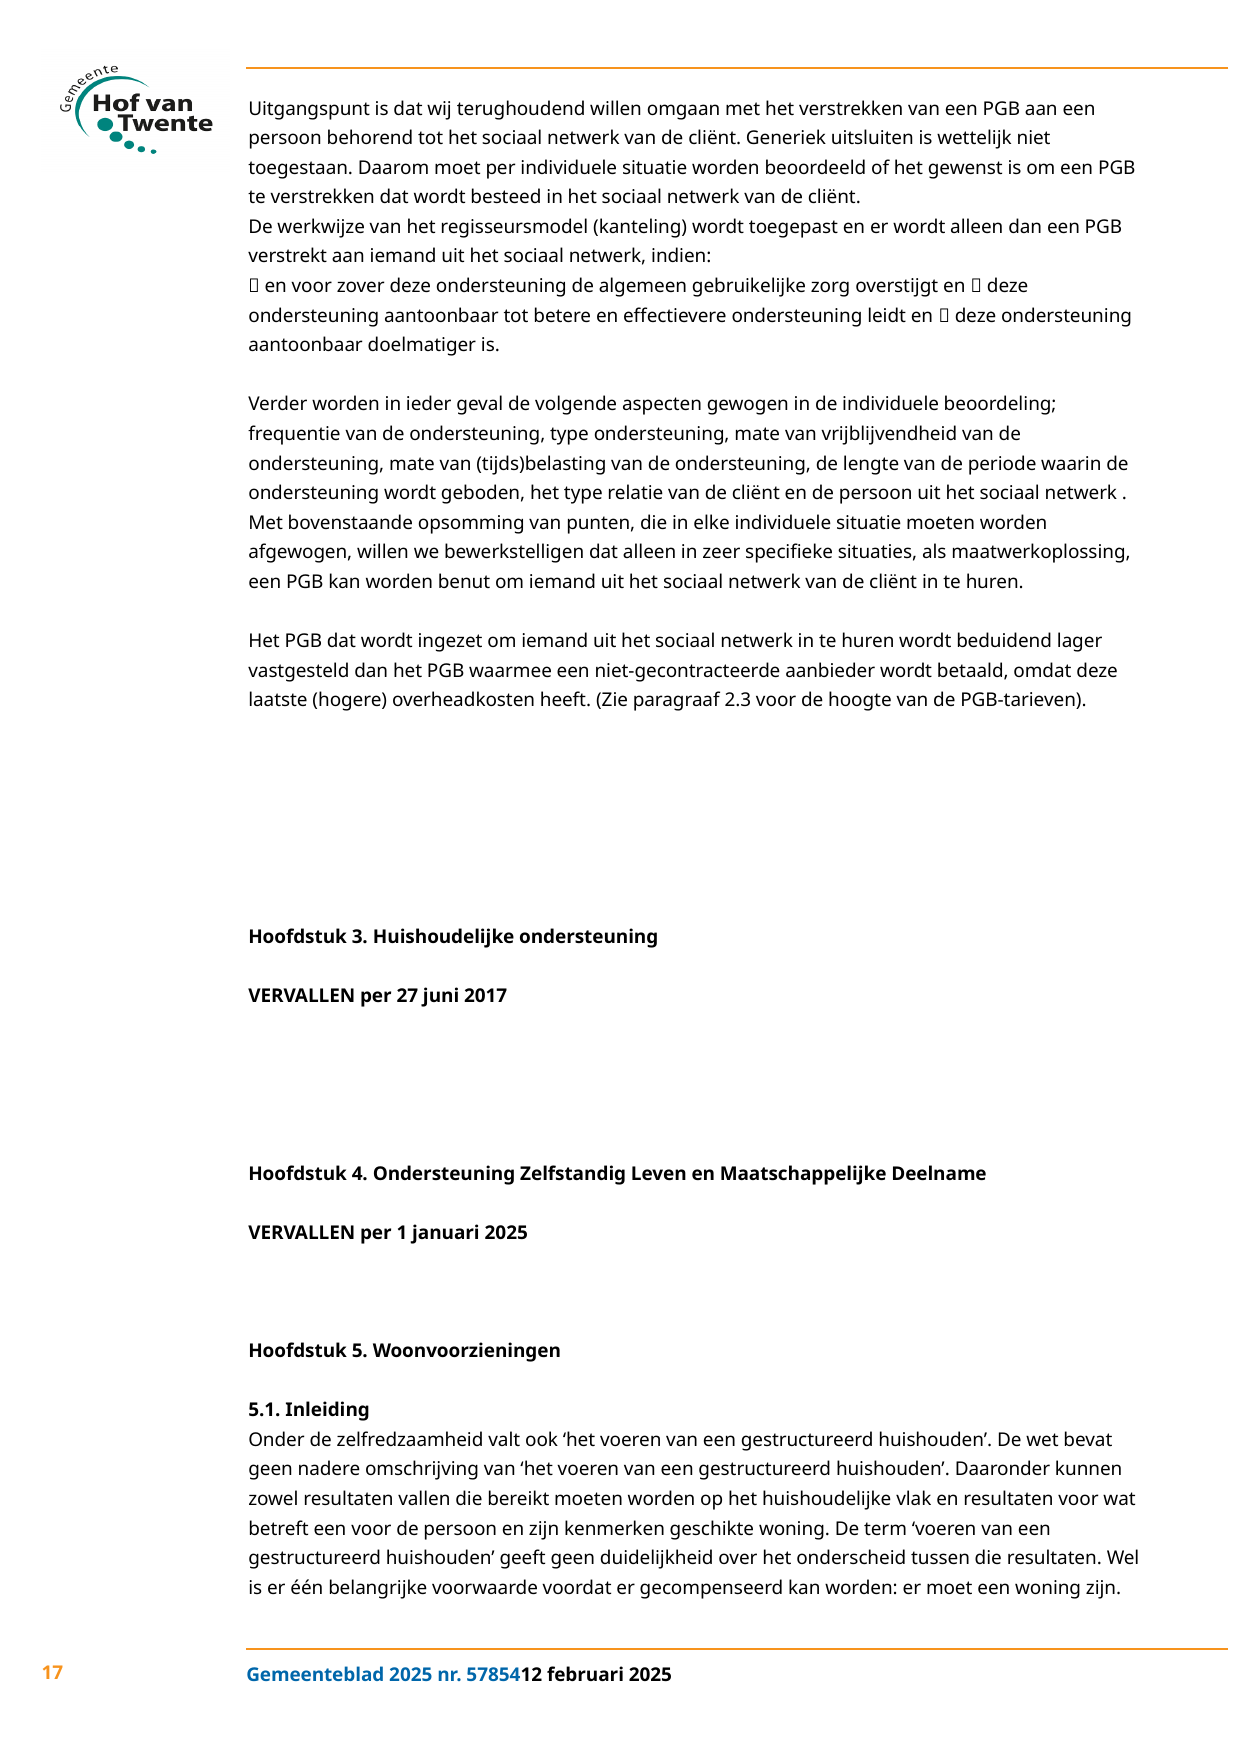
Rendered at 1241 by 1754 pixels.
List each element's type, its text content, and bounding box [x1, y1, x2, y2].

picture [41, 47, 231, 172]
text VERVALLEN per 27 juni 2017 [248, 982, 1152, 1008]
text De werkwijze van het regisseursmodel (kanteling) wordt toegepast en er wordt alleen dan een PGB verstrekt aan iemand uit het sociaal netwerk, indien: [248, 213, 1152, 268]
text  en voor zover deze ondersteuning de algemeen gebruikelijke zorg overstijgt en  deze ondersteuning aantoonbaar tot betere en effectievere ondersteuning leidt en  deze ondersteuning aantoonbaar doelmatiger is. [248, 272, 1152, 357]
text Hoofdstuk 3. Huishoudelijke ondersteuning [248, 923, 1152, 949]
text Het PGB dat wordt ingezet om iemand uit het sociaal netwerk in te huren wordt beduidend lager vastgesteld dan het PGB waarmee een niet-gecontracteerde aanbieder wordt betaald, omdat deze laatste (hogere) overheadkosten heeft. (Zie paragraaf 2.3 voor de hoogte van de PGB-tarieven). [248, 627, 1152, 712]
text 5.1. Inleiding [248, 1396, 1152, 1422]
text Hoofdstuk 4. Ondersteuning Zelfstandig Leven en Maatschappelijke Deelname [248, 1160, 1152, 1186]
text Met bovenstaande opsomming van punten, die in elke individuele situatie moeten worden afgewogen, willen we bewerkstelligen dat alleen in zeer specifieke situaties, als maatwerkoplossing, een PGB kan worden benut om iemand uit het sociaal netwerk van de cliënt in te huren. [248, 509, 1152, 594]
text Onder de zelfredzaamheid valt ook ‘het voeren van een gestructureerd huishouden’. De wet bevat geen nadere omschrijving van ‘het voeren van een gestructureerd huishouden’. Daaronder kunnen zowel resultaten vallen die bereikt moeten worden op het huishoudelijke vlak en resultaten voor wat betreft een voor de persoon en zijn kenmerken geschikte woning. De term ‘voeren van een gestructureerd huishouden’ geeft geen duidelijkheid over het onderscheid tussen die resultaten. Wel is er één belangrijke voorwaarde voordat er gecompenseerd kan worden: er moet een woning zijn. [248, 1426, 1152, 1600]
text Uitgangspunt is dat wij terughoudend willen omgaan met het verstrekken van een PGB aan een persoon behorend tot het sociaal netwerk van de cliënt. Generiek uitsluiten is wettelijk niet toegestaan. Daarom moet per individuele situatie worden beoordeeld of het gewenst is om een PGB te verstrekken dat wordt besteed in het sociaal netwerk van de cliënt. [248, 95, 1152, 209]
text Verder worden in ieder geval de volgende aspecten gewogen in de individuele beoordeling; frequentie van de ondersteuning, type ondersteuning, mate van vrijblijvendheid van de ondersteuning, mate van (tijds)belasting van de ondersteuning, de lengte van de periode waarin de ondersteuning wordt geboden, het type relatie van de cliënt en de persoon uit het sociaal netwerk . [248, 391, 1152, 505]
text VERVALLEN per 1 januari 2025 [248, 1219, 1152, 1245]
text Hoofdstuk 5. Woonvoorzieningen [248, 1337, 1152, 1363]
